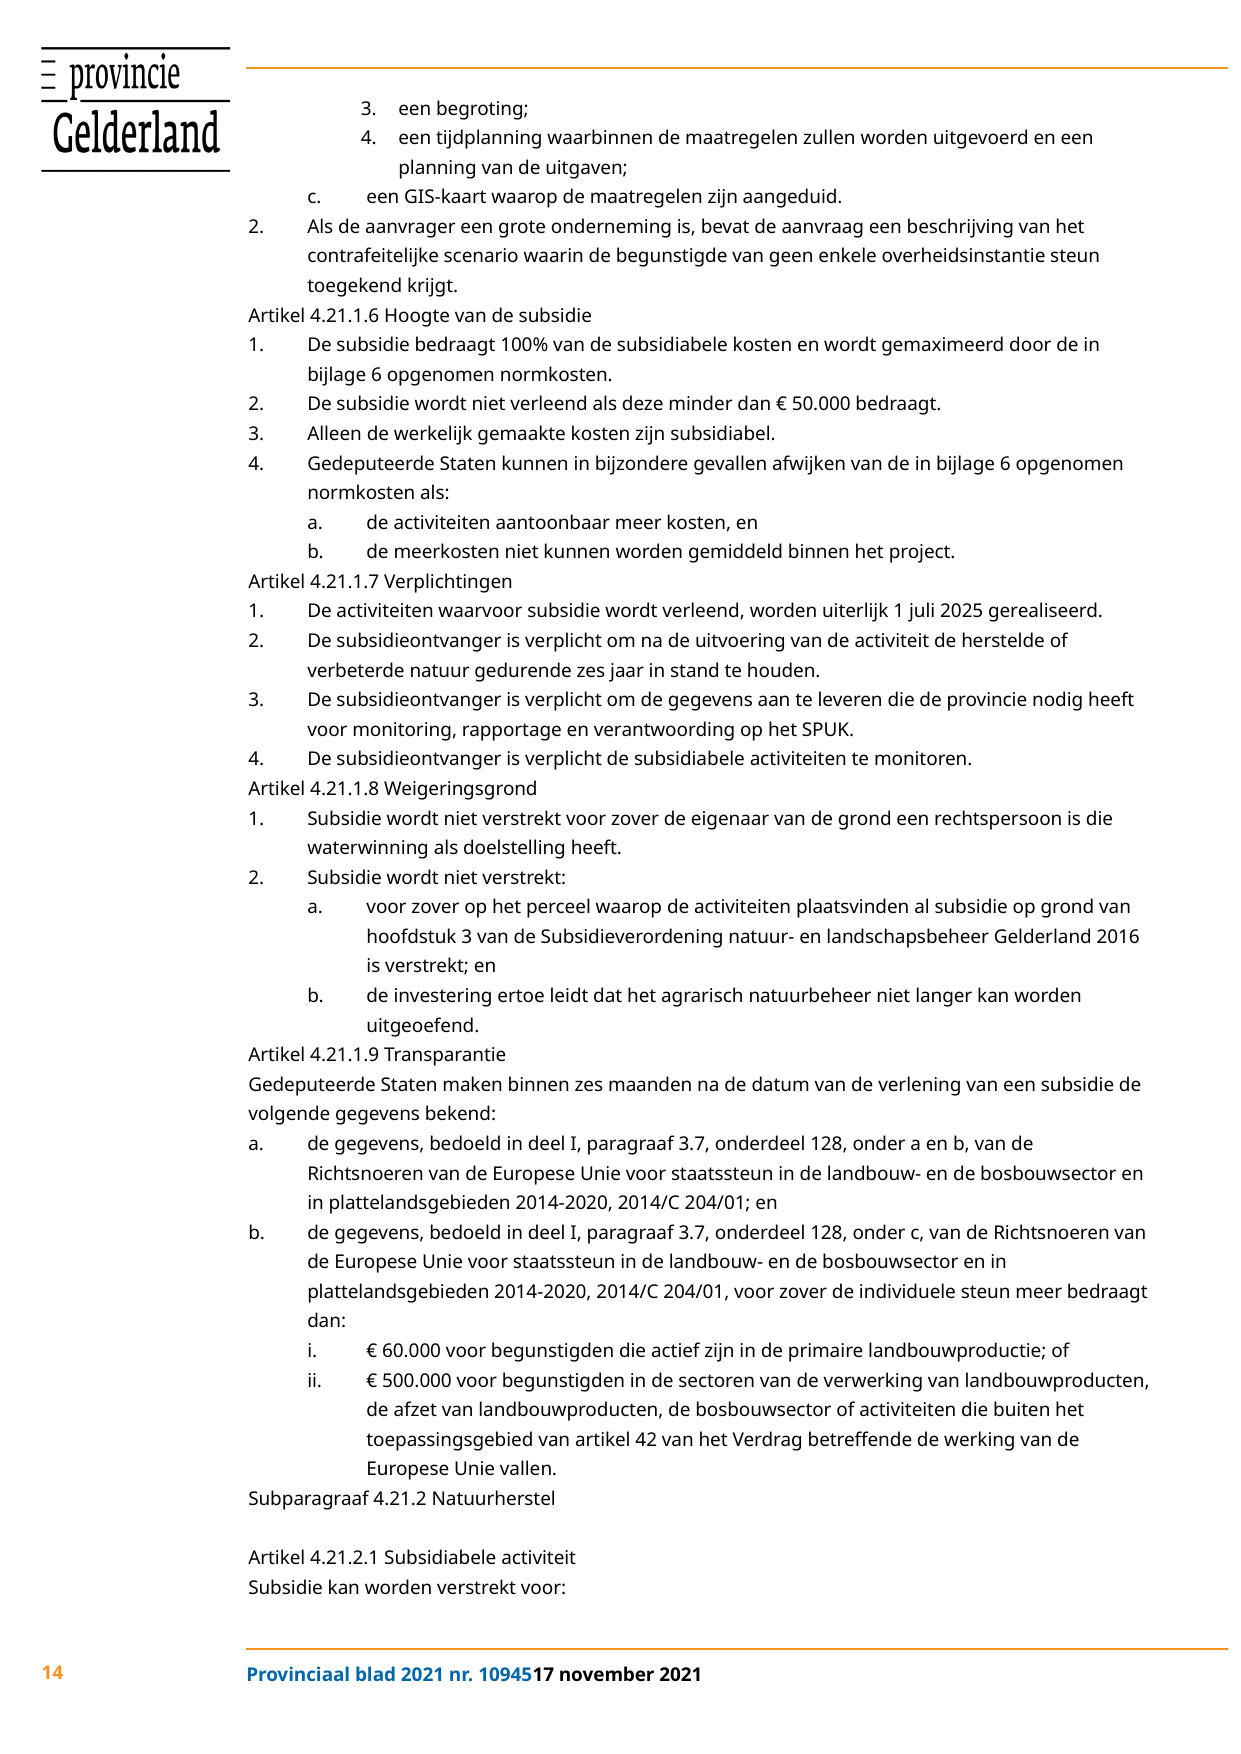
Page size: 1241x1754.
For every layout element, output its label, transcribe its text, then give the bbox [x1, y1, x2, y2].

list Subsidie wordt niet verstrekt: [248, 864, 1152, 890]
text Artikel 4.21.1.9 Transparantie [248, 1041, 1152, 1067]
list Als de aanvrager een grote onderneming is, bevat de aanvraag een beschrijving van het contrafeitelijke scenario waarin de begunstigde van geen enkele overheidsinstantie steun toegekend krijgt. [248, 213, 1152, 298]
list de gegevens, bedoeld in deel I, paragraaf 3.7, onderdeel 128, onder c, van de Richtsnoeren van de Europese Unie voor staatssteun in de landbouw- en de bosbouwsector en in plattelandsgebieden 2014-2020, 2014/C 204/01, voor zover de individuele steun meer bedraagt dan: [248, 1219, 1152, 1333]
text Artikel 4.21.2.1 Subsidiabele activiteit [248, 1544, 1152, 1570]
text Artikel 4.21.1.7 Verplichtingen [248, 568, 1152, 594]
list een GIS-kaart waarop de maatregelen zijn aangeduid. [307, 183, 1152, 209]
list voor zover op het perceel waarop de activiteiten plaatsvinden al subsidie op grond van hoofdstuk 3 van de Subsidieverordening natuur- en landschapsbeheer Gelderland 2016 is verstrekt; en [307, 893, 1152, 978]
list Alleen de werkelijk gemaakte kosten zijn subsidiabel. [248, 420, 1152, 446]
list een begroting; [361, 95, 1152, 121]
list De subsidie wordt niet verleend als deze minder dan € 50.000 bedraagt. [248, 391, 1152, 416]
list Gedeputeerde Staten kunnen in bijzondere gevallen afwijken van de in bijlage 6 opgenomen normkosten als: [248, 450, 1152, 505]
list De subsidieontvanger is verplicht de subsidiabele activiteiten te monitoren. [248, 746, 1152, 771]
list een tijdplanning waarbinnen de maatregelen zullen worden uitgevoerd en een planning van de uitgaven; [361, 124, 1152, 180]
list de activiteiten aantoonbaar meer kosten, en [307, 509, 1152, 535]
list De subsidie bedraagt 100% van de subsidiabele kosten en wordt gemaximeerd door de in bijlage 6 opgenomen normkosten. [248, 331, 1152, 387]
text Gedeputeerde Staten maken binnen zes maanden na de datum van de verlening van een subsidie de volgende gegevens bekend: [248, 1071, 1152, 1126]
list De activiteiten waarvoor subsidie wordt verleend, worden uiterlijk 1 juli 2025 gerealiseerd. [248, 598, 1152, 623]
list de investering ertoe leidt dat het agrarisch natuurbeheer niet langer kan worden uitgeoefend. [307, 982, 1152, 1038]
text Subsidie kan worden verstrekt voor: [248, 1574, 1152, 1600]
text Subparagraaf 4.21.2 Natuurherstel [248, 1485, 1152, 1511]
list Subsidie wordt niet verstrekt voor zover de eigenaar van de grond een rechtspersoon is die waterwinning als doelstelling heeft. [248, 805, 1152, 860]
text Artikel 4.21.1.8 Weigeringsgrond [248, 775, 1152, 801]
text Artikel 4.21.1.6 Hoogte van de subsidie [248, 302, 1152, 328]
list € 500.000 voor begunstigden in de sectoren van de verwerking van landbouwproducten, de afzet van landbouwproducten, de bosbouwsector of activiteiten die buiten het toepassingsgebied van artikel 42 van het Verdrag betreffende de werking van de Europese Unie vallen. [307, 1367, 1152, 1481]
list De subsidieontvanger is verplicht om de gegevens aan te leveren die de provincie nodig heeft voor monitoring, rapportage en verantwoording op het SPUK. [248, 686, 1152, 742]
list de gegevens, bedoeld in deel I, paragraaf 3.7, onderdeel 128, onder a en b, van de Richtsnoeren van de Europese Unie voor staatssteun in de landbouw- en de bosbouwsector en in plattelandsgebieden 2014-2020, 2014/C 204/01; en [248, 1130, 1152, 1215]
list De subsidieontvanger is verplicht om na de uitvoering van de activiteit de herstelde of verbeterde natuur gedurende zes jaar in stand te houden. [248, 627, 1152, 683]
list € 60.000 voor begunstigden die actief zijn in de primaire landbouwproductie; of [307, 1337, 1152, 1363]
picture [41, 47, 231, 172]
list de meerkosten niet kunnen worden gemiddeld binnen het project. [307, 538, 1152, 564]
